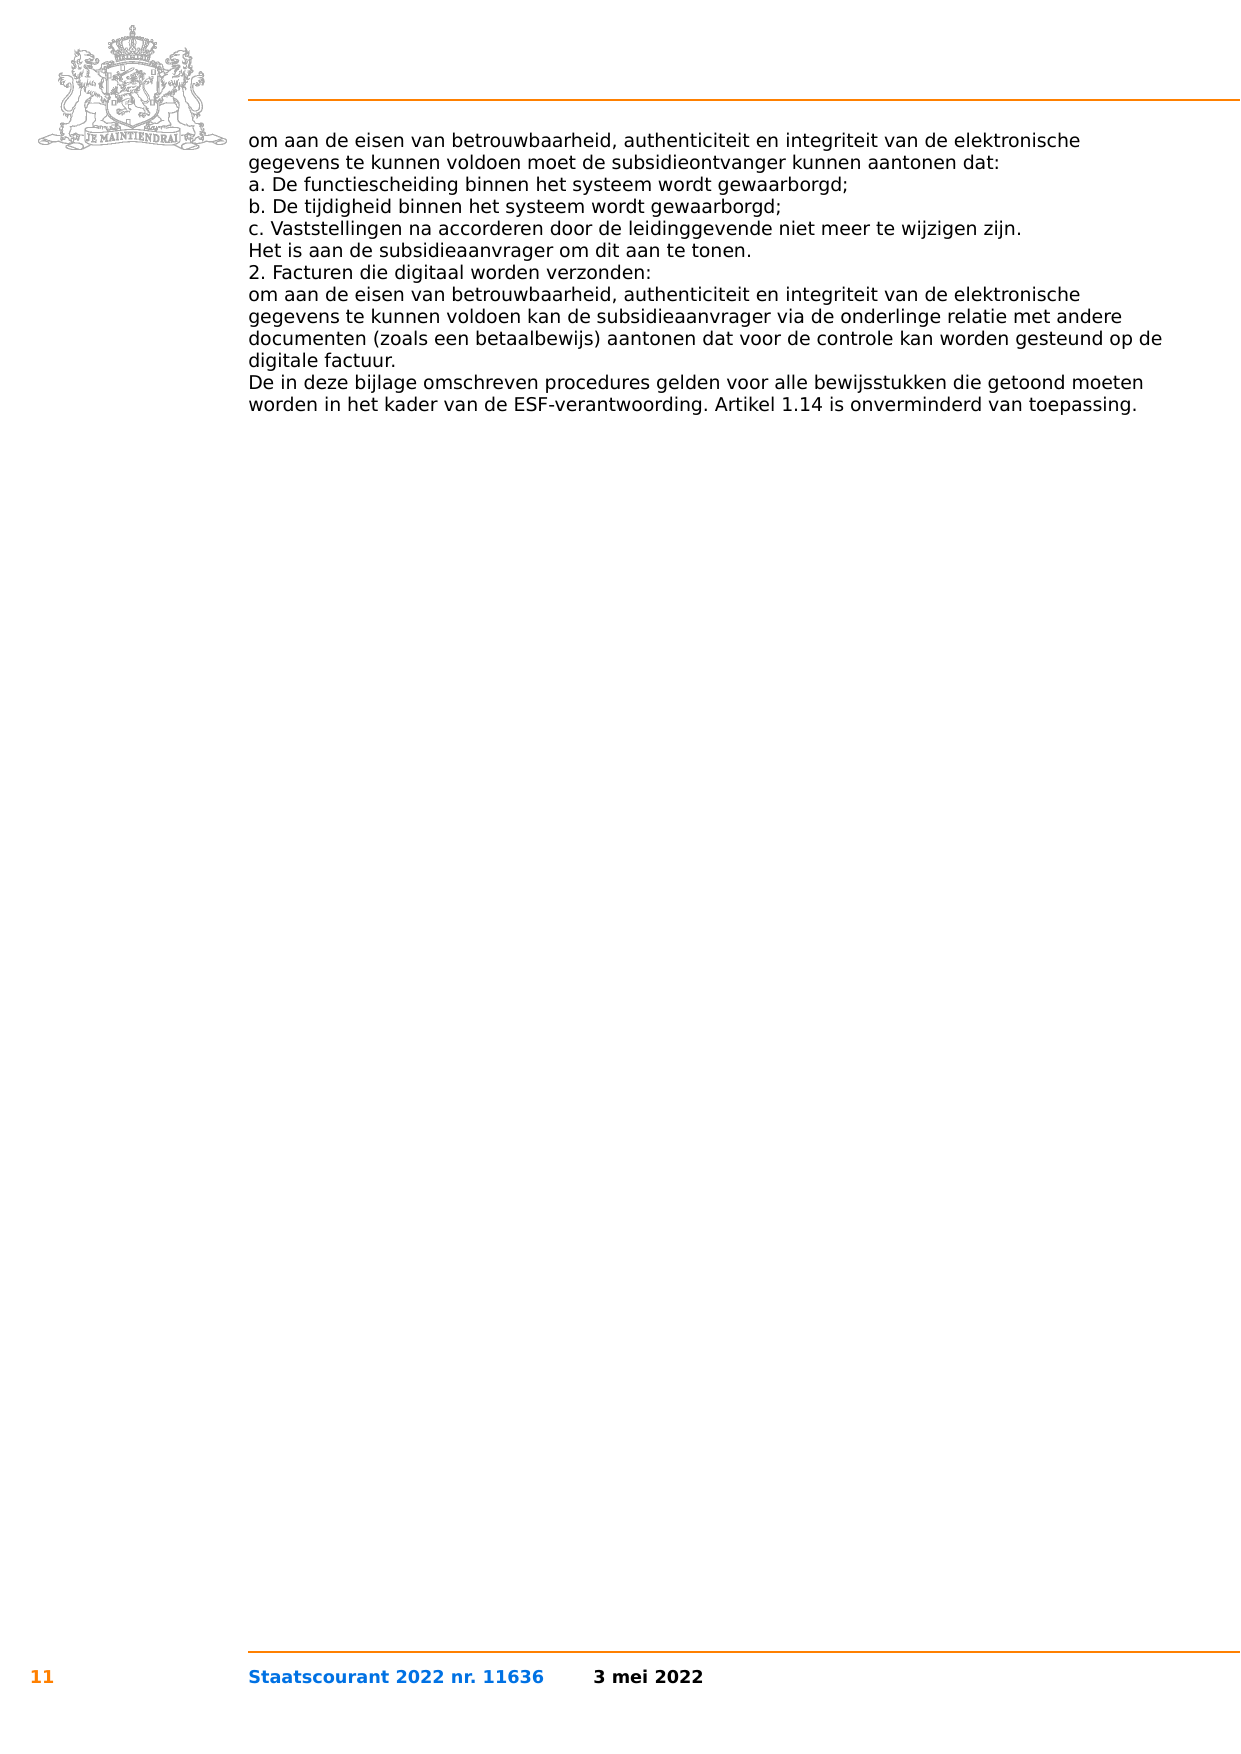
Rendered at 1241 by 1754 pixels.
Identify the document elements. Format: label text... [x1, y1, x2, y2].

text om aan de eisen van betrouwbaarheid, authenticiteit en integriteit van de elektronische gegevens te kunnen voldoen moet de subsidieontvanger kunnen aantonen dat: [248, 130, 1163, 174]
text 2. Facturen die digitaal worden verzonden: [248, 262, 1163, 284]
text om aan de eisen van betrouwbaarheid, authenticiteit en integriteit van de elektronische gegevens te kunnen voldoen kan de subsidieaanvrager via de onderlinge relatie met andere documenten (zoals een betaalbewijs) aantonen dat voor de controle kan worden gesteund op de digitale factuur. [248, 284, 1163, 372]
picture [38, 25, 227, 150]
text Het is aan de subsidieaanvrager om dit aan te tonen. [248, 240, 1163, 262]
text c. Vaststellingen na accorderen door de leidinggevende niet meer te wijzigen zijn. [248, 218, 1163, 240]
text De in deze bijlage omschreven procedures gelden voor alle bewijsstukken die getoond moeten worden in het kader van de ESF-verantwoording. Artikel 1.14 is onverminderd van toepassing. [248, 372, 1163, 416]
text b. De tijdigheid binnen het systeem wordt gewaarborgd; [248, 196, 1163, 218]
text a. De functiescheiding binnen het systeem wordt gewaarborgd; [248, 174, 1163, 196]
